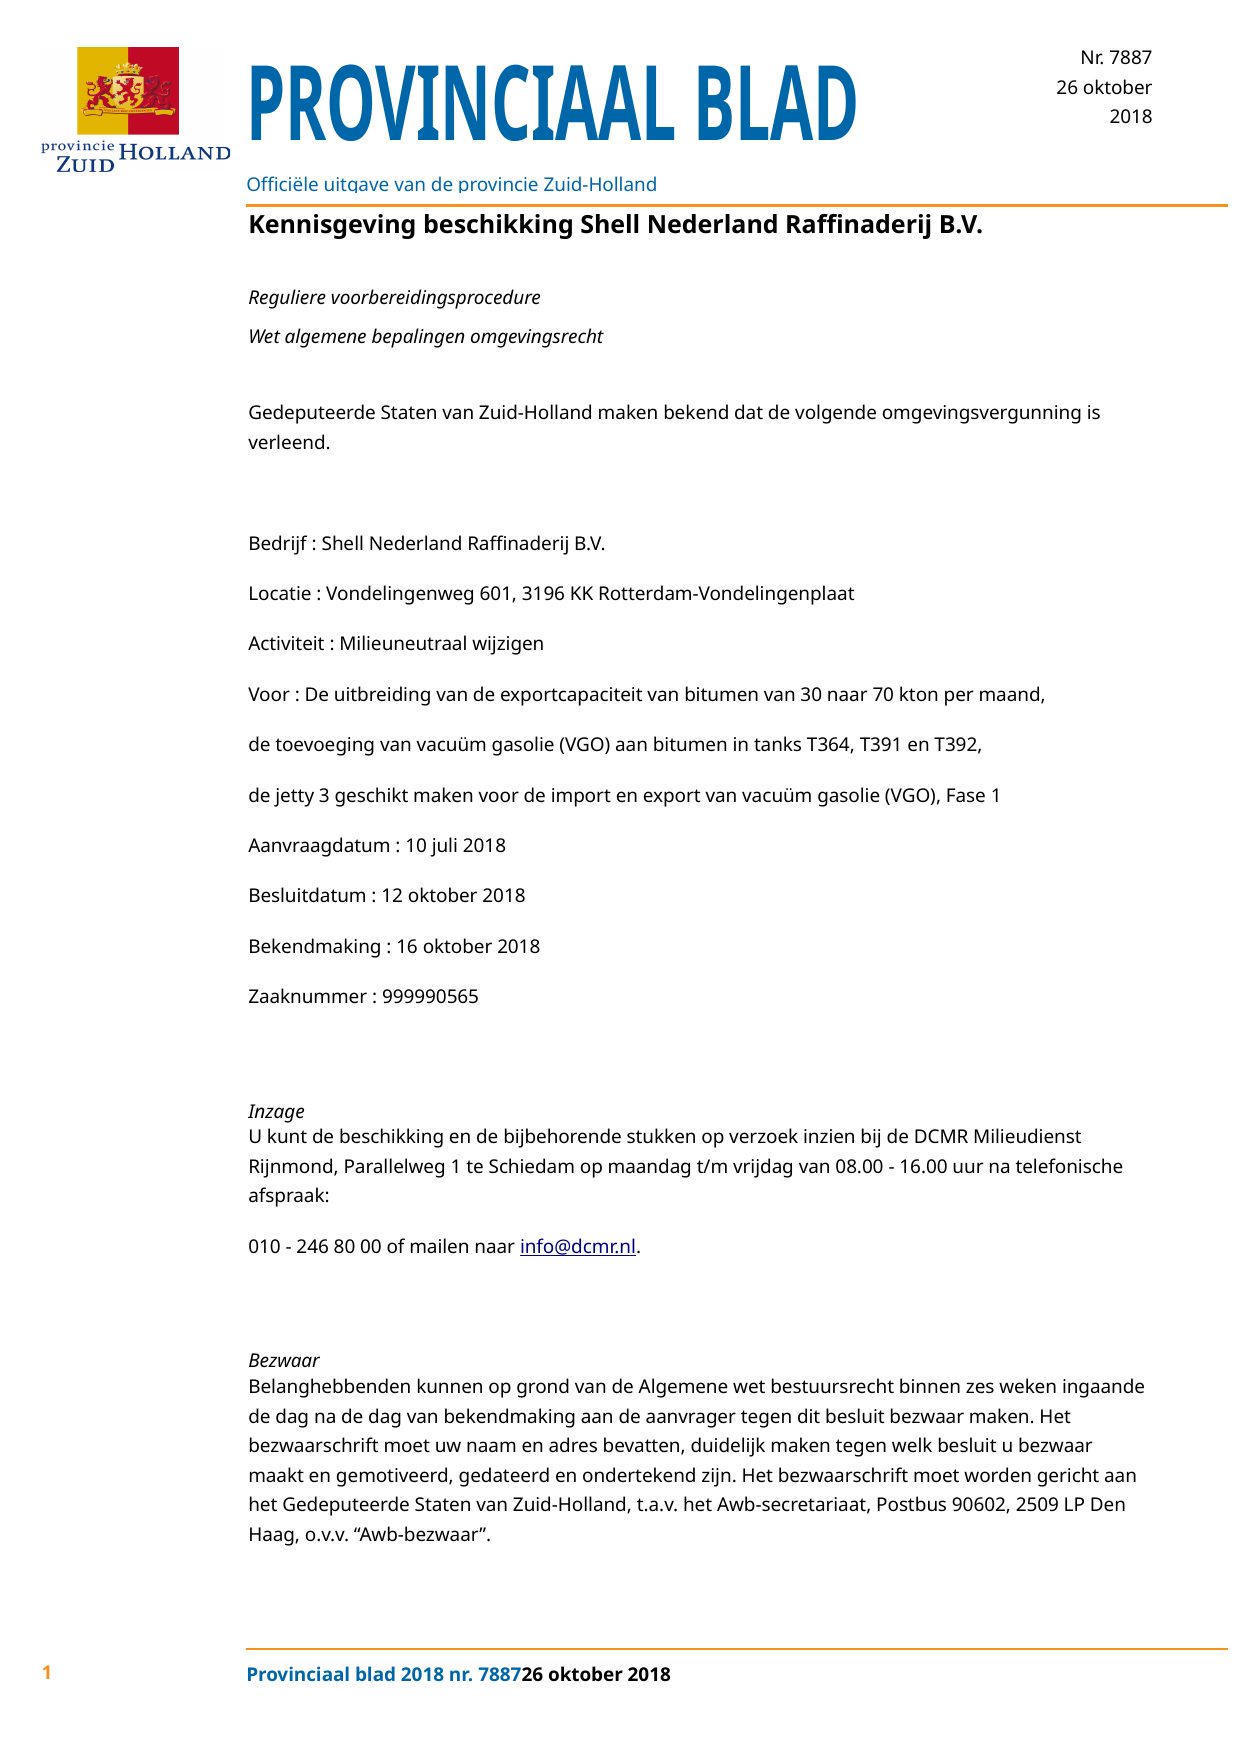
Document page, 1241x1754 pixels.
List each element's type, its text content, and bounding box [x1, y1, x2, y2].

text Bezwaar [248, 1347, 1152, 1373]
text Locatie : Vondelingenweg 601, 3196 KK Rotterdam-Vondelingenplaat [248, 580, 1152, 606]
text Aanvraagdatum : 10 juli 2018 [248, 832, 1152, 858]
text U kunt de beschikking en de bijbehorende stukken op verzoek inzien bij de DCMR Milieudienst Rijnmond, Parallelweg 1 te Schiedam op maandag t/m vrijdag van 08.00 - 16.00 uur na telefonische afspraak: [248, 1123, 1152, 1208]
text Activiteit : Milieuneutraal wijzigen [248, 631, 1152, 656]
text Bekendmaking : 16 oktober 2018 [248, 933, 1152, 959]
text Belanghebbenden kunnen op grond van de Algemene wet bestuursrecht binnen zes weken ingaande de dag na de dag van bekendmaking aan de aanvrager tegen dit besluit bezwaar maken. Het bezwaarschrift moet uw naam en adres bevatten, duidelijk maken tegen welk besluit u bezwaar maakt en gemotiveerd, gedateerd en ondertekend zijn. Het bezwaarschrift moet worden gericht aan het Gedeputeerde Staten van Zuid-Holland, t.a.v. het Awb-secretariaat, Postbus 90602, 2509 LP Den Haag, o.v.v. “Awb-bezwaar”. [248, 1373, 1152, 1547]
text de toevoeging van vacuüm gasolie (VGO) aan bitumen in tanks T364, T391 en T392, [248, 731, 1152, 757]
picture [41, 47, 231, 172]
text Wet algemene bepalingen omgevingsrecht [248, 323, 1152, 349]
text Kennisgeving beschikking Shell Nederland Raffinaderij B.V. [248, 207, 1152, 241]
text 010 - 246 80 00 of mailen naar info@dcmr.nl. [248, 1233, 1152, 1259]
text Besluitdatum : 12 oktober 2018 [248, 883, 1152, 908]
text Zaaknummer : 999990565 [248, 983, 1152, 1009]
text Reguliere voorbereidingsprocedure [248, 284, 1152, 309]
text Gedeputeerde Staten van Zuid-Holland maken bekend dat de volgende omgevingsvergunning is verleend. [248, 399, 1152, 454]
text de jetty 3 geschikt maken voor de import en export van vacuüm gasolie (VGO), Fase 1 [248, 782, 1152, 807]
text Inzage [248, 1098, 1152, 1123]
text Voor : De uitbreiding van de exportcapaciteit van bitumen van 30 naar 70 kton per maand, [248, 681, 1152, 707]
text Bedrijf : Shell Nederland Raffinaderij B.V. [248, 530, 1152, 555]
